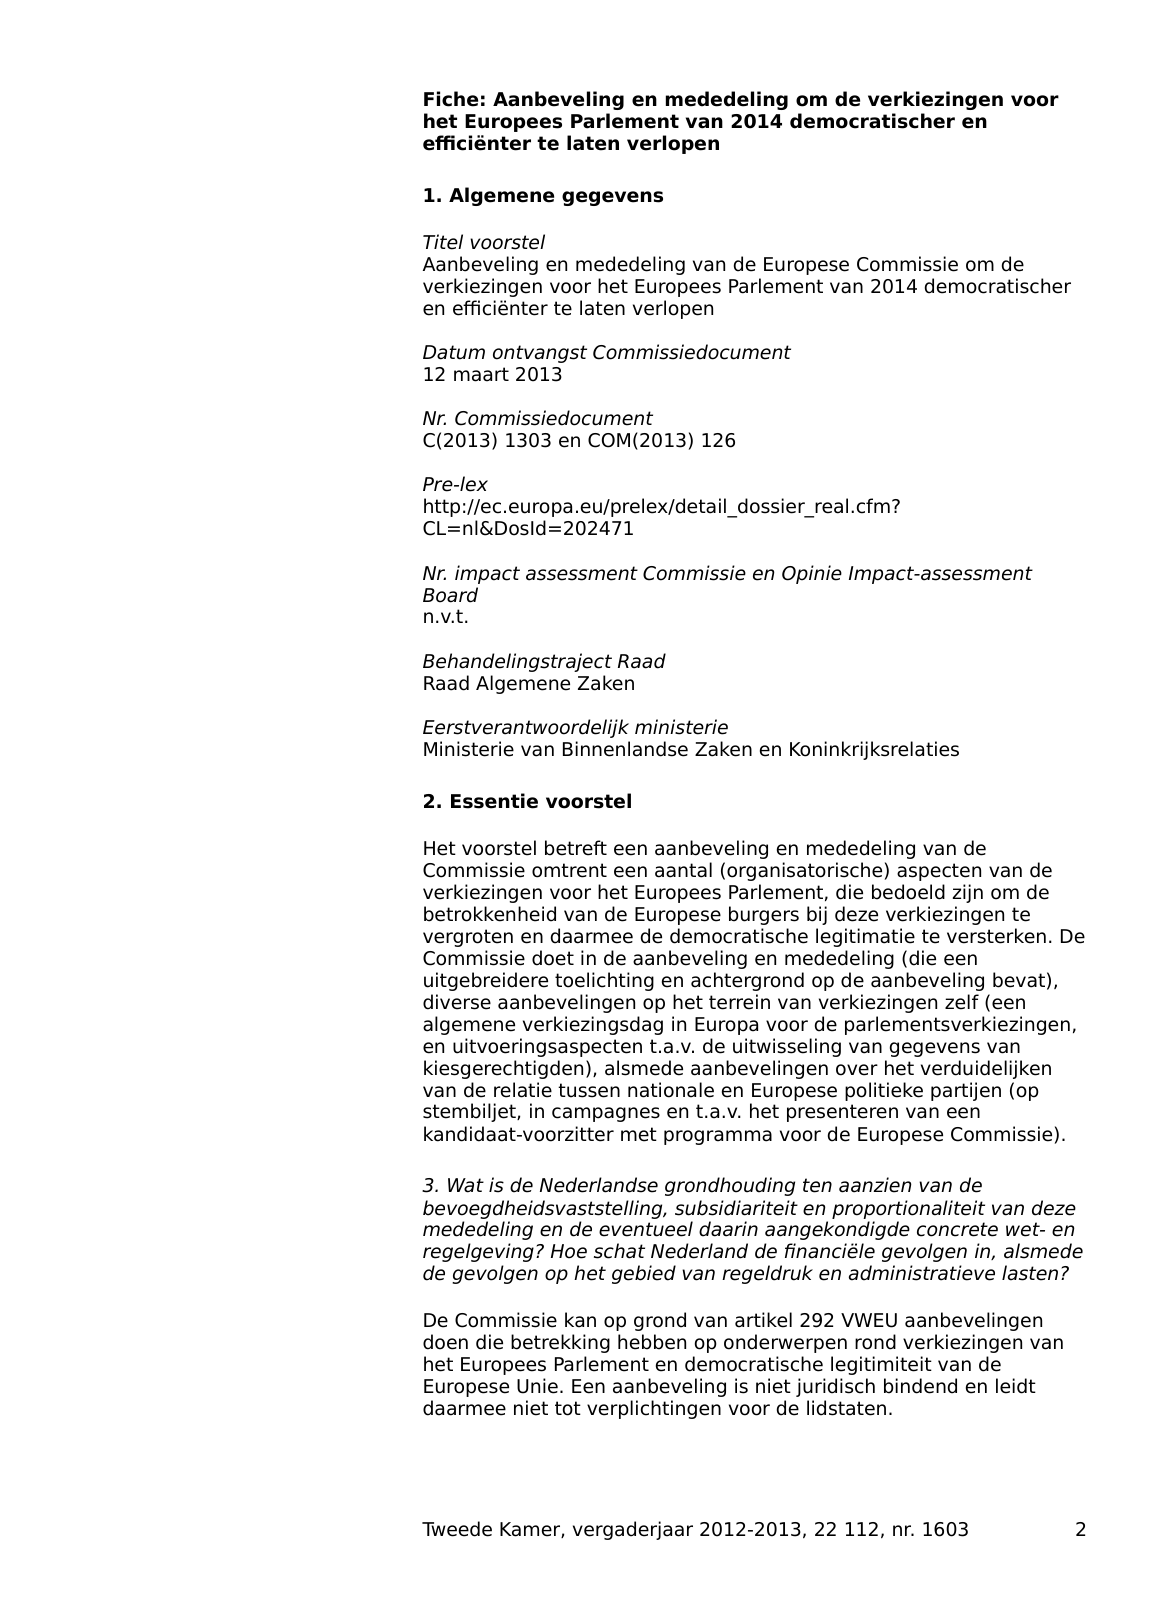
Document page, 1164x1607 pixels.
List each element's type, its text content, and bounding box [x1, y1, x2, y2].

text Pre-lex [422, 474, 1087, 496]
subtitle 1. Algemene gegevens [422, 185, 1087, 207]
subtitle Fiche: Aanbeveling en mededeling om de verkiezingen voor het Europees Parlement van 2014 democratischer en efficiënter te laten verlopen [422, 89, 1087, 155]
text Ministerie van Binnenlandse Zaken en Koninkrijksrelaties [422, 739, 1087, 761]
subtitle 2. Essentie voorstel [422, 791, 1087, 813]
text 12 maart 2013 [422, 364, 1087, 386]
text n.v.t. [422, 606, 1087, 628]
text C(2013) 1303 en COM(2013) 126 [422, 430, 1087, 452]
text http://ec.europa.eu/prelex/detail_dossier_real.cfm?CL=nl&DosId=202471 [422, 496, 1087, 540]
text Eerstverantwoordelijk ministerie [422, 717, 1087, 739]
text Raad Algemene Zaken [422, 673, 1087, 694]
text Nr. impact assessment Commissie en Opinie Impact-assessment Board [422, 562, 1087, 606]
subtitle 3. Wat is de Nederlandse grondhouding ten aanzien van de bevoegdheidsvaststelling, subsidiariteit en proportionaliteit van deze mededeling en de eventueel daarin aangekondigde concrete wet- en regelgeving? Hoe schat Nederland de financiële gevolgen in, alsmede de gevolgen op het gebied van regeldruk en administratieve lasten? [422, 1175, 1087, 1285]
text Datum ontvangst Commissiedocument [422, 342, 1087, 364]
text De Commissie kan op grond van artikel 292 VWEU aanbevelingen doen die betrekking hebben op onderwerpen rond verkiezingen van het Europees Parlement en democratische legitimiteit van de Europese Unie. Een aanbeveling is niet juridisch bindend en leidt daarmee niet tot verplichtingen voor de lidstaten. [422, 1310, 1087, 1420]
text Aanbeveling en mededeling van de Europese Commissie om de verkiezingen voor het Europees Parlement van 2014 democratischer en efficiënter te laten verlopen [422, 254, 1087, 320]
text Titel voorstel [422, 232, 1087, 254]
text Nr. Commissiedocument [422, 408, 1087, 430]
text Het voorstel betreft een aanbeveling en mededeling van de Commissie omtrent een aantal (organisatorische) aspecten van de verkiezingen voor het Europees Parlement, die bedoeld zijn om de betrokkenheid van de Europese burgers bij deze verkiezingen te vergroten en daarmee de democratische legitimatie te versterken. De Commissie doet in de aanbeveling en mededeling (die een uitgebreidere toelichting en achtergrond op de aanbeveling bevat), diverse aanbevelingen op het terrein van verkiezingen zelf (een algemene verkiezingsdag in Europa voor de parlementsverkiezingen, en uitvoeringsaspecten t.a.v. de uitwisseling van gegevens van kiesgerechtigden), alsmede aanbevelingen over het verduidelijken van de relatie tussen nationale en Europese politieke partijen (op stembiljet, in campagnes en t.a.v. het presenteren van een kandidaat-voorzitter met programma voor de Europese Commissie). [422, 838, 1087, 1145]
text Behandelingstraject Raad [422, 651, 1087, 673]
